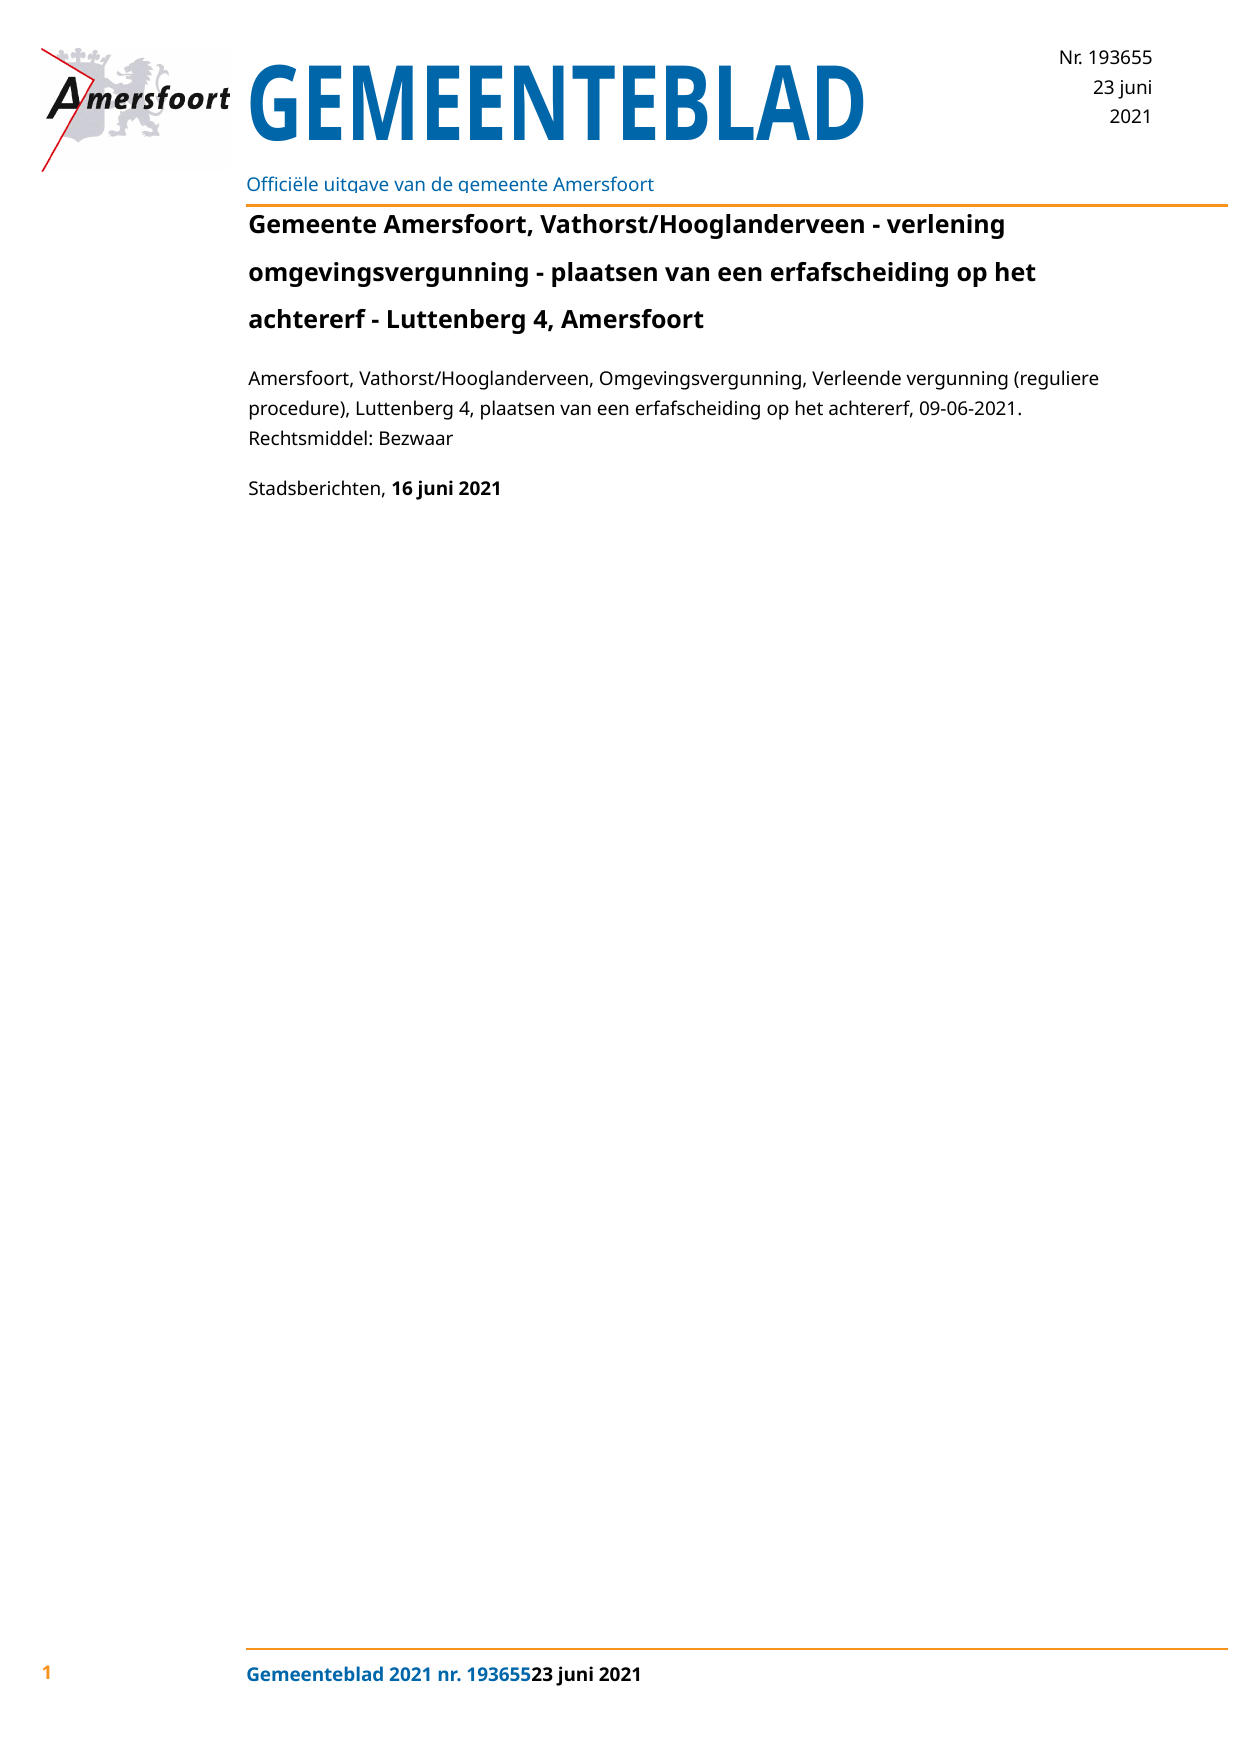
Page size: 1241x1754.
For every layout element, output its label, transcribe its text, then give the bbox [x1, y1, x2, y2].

text Amersfoort, Vathorst/Hooglanderveen, Omgevingsvergunning, Verleende vergunning (reguliere procedure), Luttenberg 4, plaatsen van een erfafscheiding op het achtererf, 09-06-2021. Rechtsmiddel: Bezwaar [248, 366, 1152, 450]
text Gemeente Amersfoort, Vathorst/Hooglanderveen - verlening omgevingsvergunning - plaatsen van een erfafscheiding op het achtererf - Luttenberg 4, Amersfoort [248, 207, 1152, 336]
picture [41, 47, 231, 172]
text Stadsberichten, 16 juni 2021 [248, 475, 1152, 501]
